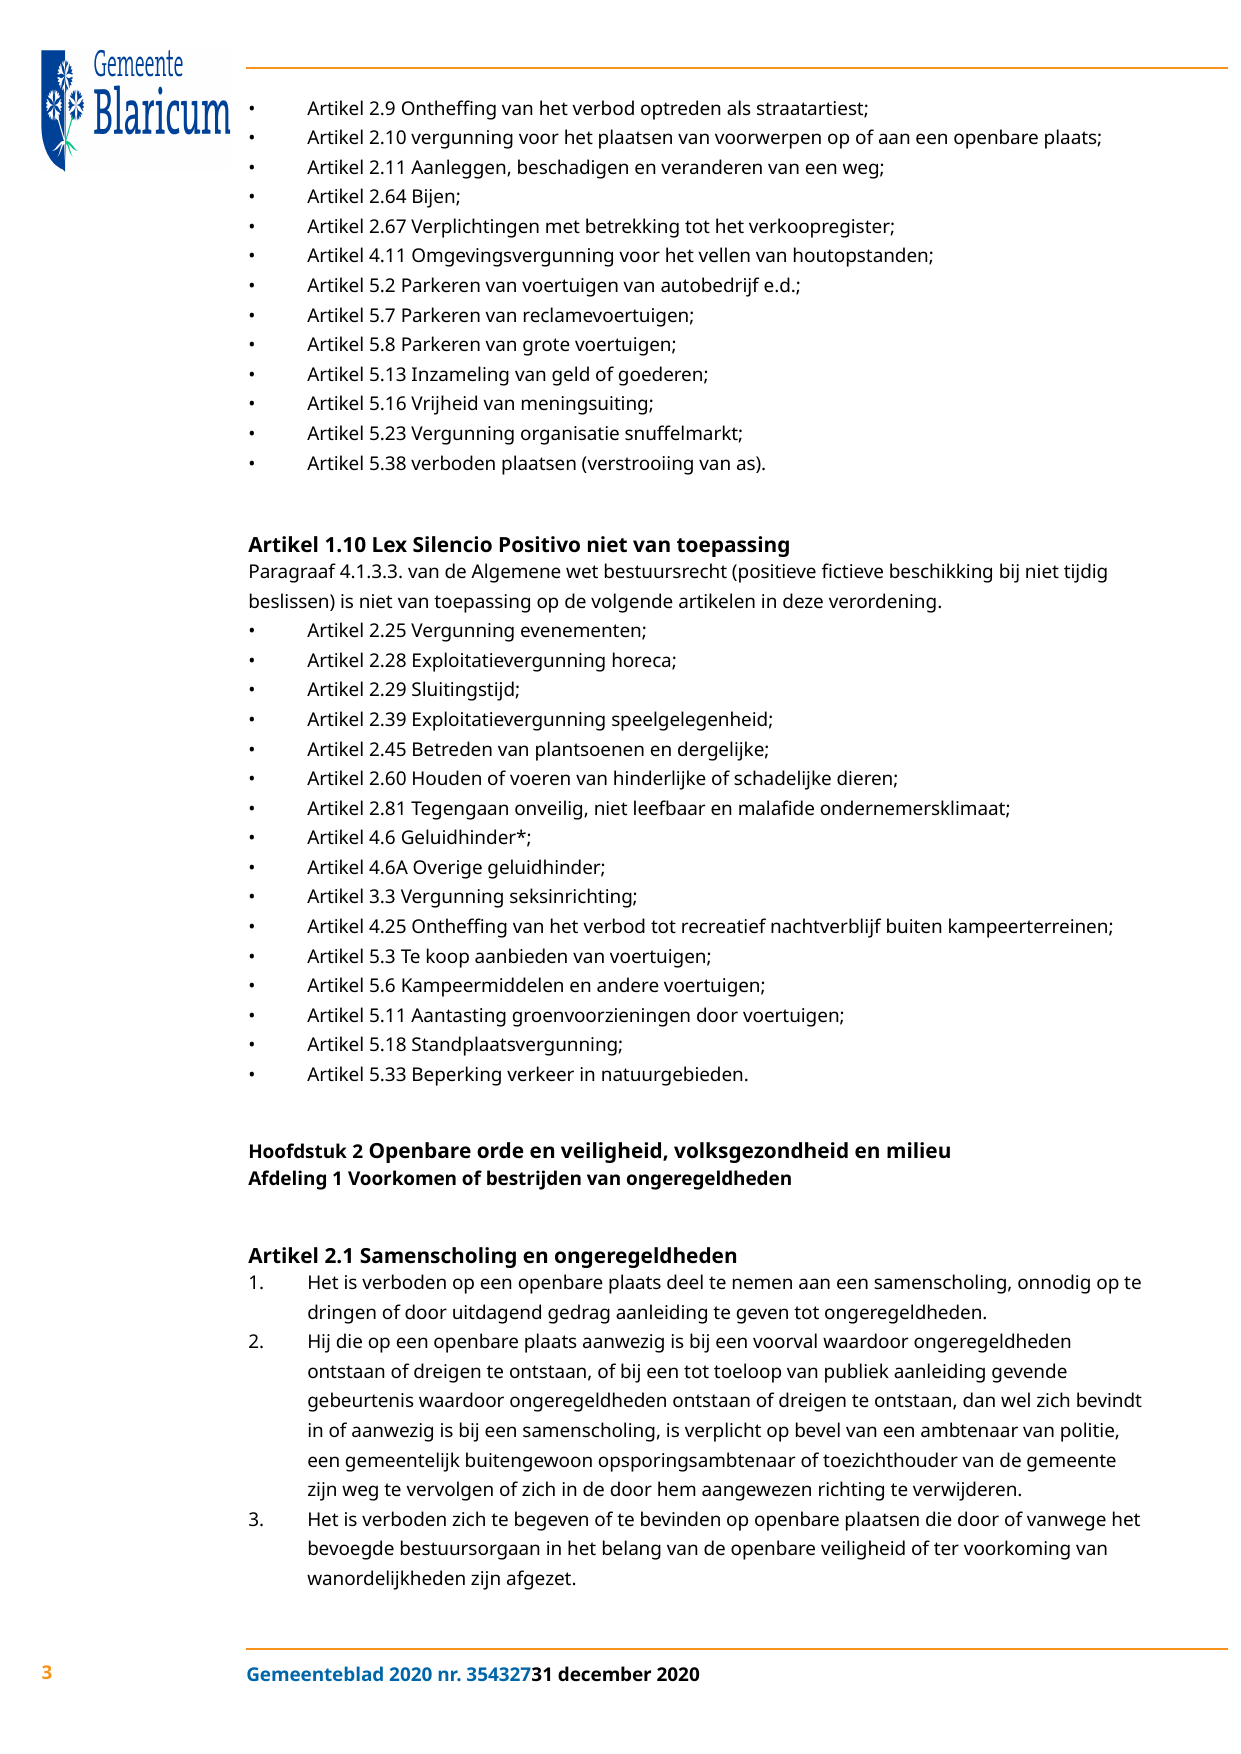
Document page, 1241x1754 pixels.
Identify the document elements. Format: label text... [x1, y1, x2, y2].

list Artikel 2.67 Verplichtingen met betrekking tot het verkoopregister; [248, 213, 1152, 239]
list Artikel 2.64 Bijen; [248, 183, 1152, 209]
list Artikel 5.18 Standplaatsvergunning; [248, 1032, 1152, 1057]
list Artikel 4.6 Geluidhinder*; [248, 824, 1152, 850]
list Artikel 5.33 Beperking verkeer in natuurgebieden. [248, 1061, 1152, 1087]
list Artikel 2.11 Aanleggen, beschadigen en veranderen van een weg; [248, 154, 1152, 180]
list Artikel 4.6A Overige geluidhinder; [248, 854, 1152, 880]
list Artikel 2.81 Tegengaan onveilig, niet leefbaar en malafide ondernemersklimaat; [248, 795, 1152, 821]
list Artikel 4.25 Ontheffing van het verbod tot recreatief nachtverblijf buiten kampeerterreinen; [248, 913, 1152, 939]
list Artikel 3.3 Vergunning seksinrichting; [248, 884, 1152, 909]
list Hij die op een openbare plaats aanwezig is bij een voorval waardoor ongeregeldheden ontstaan of dreigen te ontstaan, of bij een tot toeloop van publiek aanleiding gevende gebeurtenis waardoor ongeregeldheden ontstaan of dreigen te ontstaan, dan wel zich bevindt in of aanwezig is bij een samenscholing, is verplicht op bevel van een ambtenaar van politie, een gemeentelijk buitengewoon opsporingsambtenaar of toezichthouder van de gemeente zijn weg te vervolgen of zich in de door hem aangewezen richting te verwijderen. [248, 1328, 1152, 1502]
list Artikel 5.38 verboden plaatsen (verstrooiing van as). [248, 450, 1152, 476]
list Artikel 5.3 Te koop aanbieden van voertuigen; [248, 943, 1152, 968]
list Artikel 5.13 Inzameling van geld of goederen; [248, 361, 1152, 387]
list Artikel 5.6 Kampeermiddelen en andere voertuigen; [248, 972, 1152, 998]
picture [41, 47, 231, 172]
list Artikel 2.25 Vergunning evenementen; [248, 617, 1152, 643]
list Artikel 5.11 Aantasting groenvoorzieningen door voertuigen; [248, 1002, 1152, 1028]
text Artikel 1.10 Lex Silencio Positivo niet van toepassing [248, 530, 1152, 558]
list Artikel 2.39 Exploitatievergunning speelgelegenheid; [248, 706, 1152, 732]
text Paragraaf 4.1.3.3. van de Algemene wet bestuursrecht (positieve fictieve beschikking bij niet tijdig beslissen) is niet van toepassing op de volgende artikelen in deze verordening. [248, 558, 1152, 613]
list Artikel 4.11 Omgevingsvergunning voor het vellen van houtopstanden; [248, 243, 1152, 268]
list Artikel 2.9 Ontheffing van het verbod optreden als straatartiest; [248, 95, 1152, 121]
list Het is verboden op een openbare plaats deel te nemen aan een samenscholing, onnodig op te dringen of door uitdagend gedrag aanleiding te geven tot ongeregeldheden. [248, 1269, 1152, 1325]
list Artikel 2.28 Exploitatievergunning horeca; [248, 647, 1152, 673]
list Artikel 2.45 Betreden van plantsoenen en dergelijke; [248, 736, 1152, 761]
list Artikel 2.29 Sluitingstijd; [248, 677, 1152, 702]
list Artikel 5.7 Parkeren van reclamevoertuigen; [248, 302, 1152, 328]
text Hoofdstuk 2 Openbare orde en veiligheid, volksgezondheid en milieu [248, 1136, 1152, 1165]
text Artikel 2.1 Samenscholing en ongeregeldheden [248, 1241, 1152, 1269]
list Artikel 5.23 Vergunning organisatie snuffelmarkt; [248, 420, 1152, 446]
text Afdeling 1 Voorkomen of bestrijden van ongeregeldheden [248, 1165, 1152, 1191]
list Het is verboden zich te begeven of te bevinden op openbare plaatsen die door of vanwege het bevoegde bestuursorgaan in het belang van de openbare veiligheid of ter voorkoming van wanordelijkheden zijn afgezet. [248, 1506, 1152, 1591]
list Artikel 2.10 vergunning voor het plaatsen van voorwerpen op of aan een openbare plaats; [248, 124, 1152, 150]
list Artikel 2.60 Houden of voeren van hinderlijke of schadelijke dieren; [248, 765, 1152, 791]
list Artikel 5.8 Parkeren van grote voertuigen; [248, 331, 1152, 357]
list Artikel 5.16 Vrijheid van meningsuiting; [248, 391, 1152, 416]
list Artikel 5.2 Parkeren van voertuigen van autobedrijf e.d.; [248, 272, 1152, 298]
